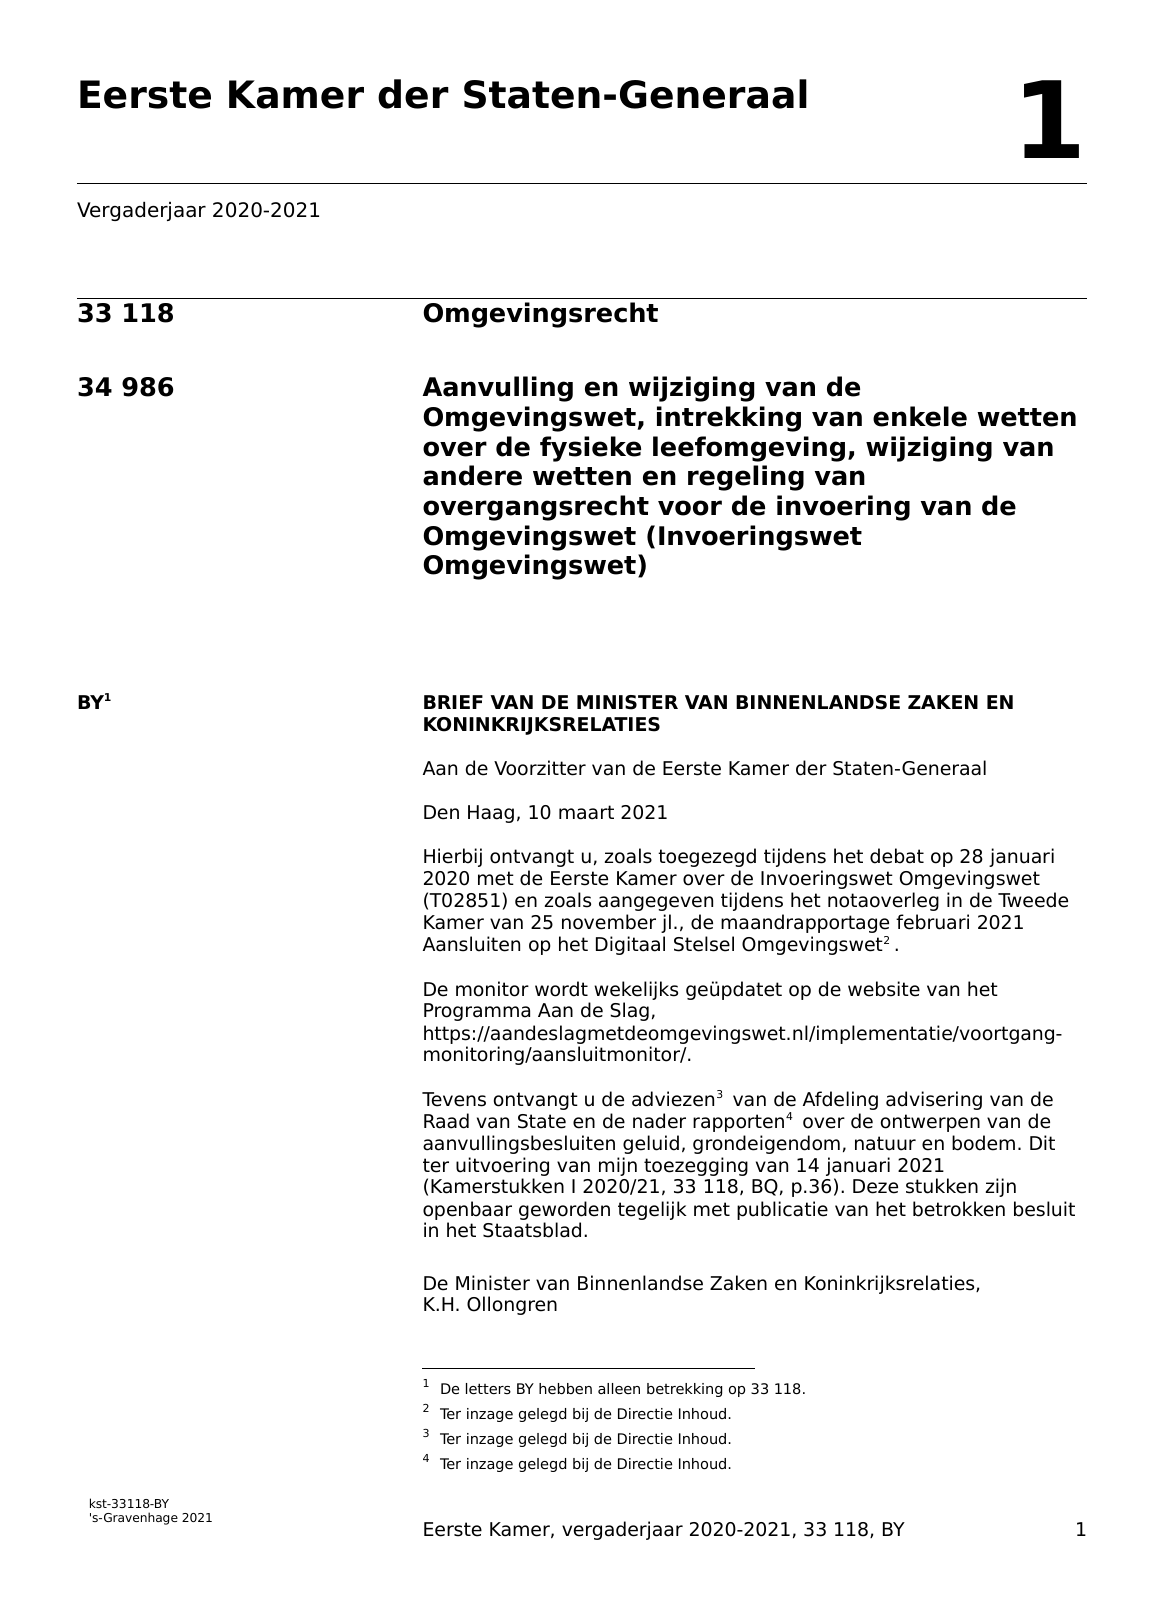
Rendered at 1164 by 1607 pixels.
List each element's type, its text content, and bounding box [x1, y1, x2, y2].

text Ter inzage gelegd bij de Directie Inhoud. [422, 1452, 1087, 1474]
subtitle BY BRIEF VAN DE MINISTER VAN BINNENLANDSE ZAKEN EN KONINKRIJKSRELATIES [77, 692, 1087, 736]
text De monitor wordt wekelijks geüpdatet op de website van het Programma Aan de Slag, https://aandeslagmetdeomgevingswet.nl/implementatie/voortgang-monitoring/aansluitmonitor/. [422, 978, 1087, 1066]
table_header 1 [886, 59, 1087, 183]
text Hierbij ontvangt u, zoals toegezegd tijdens het debat op 28 januari 2020 met de Eerste Kamer over de Invoeringswet Omgevingswet (T02851) en zoals aangegeven tijdens het notaoverleg in de Tweede Kamer van 25 november jl., de maandrapportage februari 2021 Aansluiten op het Digitaal Stelsel Omgevingswet. [422, 846, 1087, 956]
subtitle 33 118 Omgevingsrecht [77, 299, 1087, 329]
text kst-33118-BY [88, 1497, 323, 1511]
text Ter inzage gelegd bij de Directie Inhoud. [422, 1402, 1087, 1424]
subtitle 34 986 Aanvulling en wijziging van de Omgevingswet, intrekking van enkele wetten over de fysieke leefomgeving, wijziging van andere wetten en regeling van overgangsrecht voor de invoering van de Omgevingswet (Invoeringswet Omgevingswet) [77, 373, 1087, 581]
table_cell Vergaderjaar 2020-2021 [77, 184, 1087, 298]
text De Minister van Binnenlandse Zaken en Koninkrijksrelaties, K.H. Ollongren [422, 1272, 1087, 1316]
text Tevens ontvangt u de adviezen van de Afdeling advisering van de Raad van State en de nader rapporten over de ontwerpen van de aanvullingsbesluiten geluid, grondeigendom, natuur en bodem. Dit ter uitvoering van mijn toezegging van 14 januari 2021 (Kamerstukken I 2020/21, 33 118, BQ, p.36). Deze stukken zijn openbaar geworden tegelijk met publicatie van het betrokken besluit in het Staatsblad. [422, 1088, 1087, 1242]
table_header Eerste Kamer der Staten-Generaal [77, 59, 886, 183]
text De letters BY hebben alleen betrekking op 33 118. [422, 1377, 1087, 1399]
text Ter inzage gelegd bij de Directie Inhoud. [422, 1427, 1087, 1449]
text Aan de Voorzitter van de Eerste Kamer der Staten-Generaal [422, 758, 1087, 780]
text 's-Gravenhage 2021 [88, 1511, 323, 1525]
text Den Haag, 10 maart 2021 [422, 802, 1087, 824]
